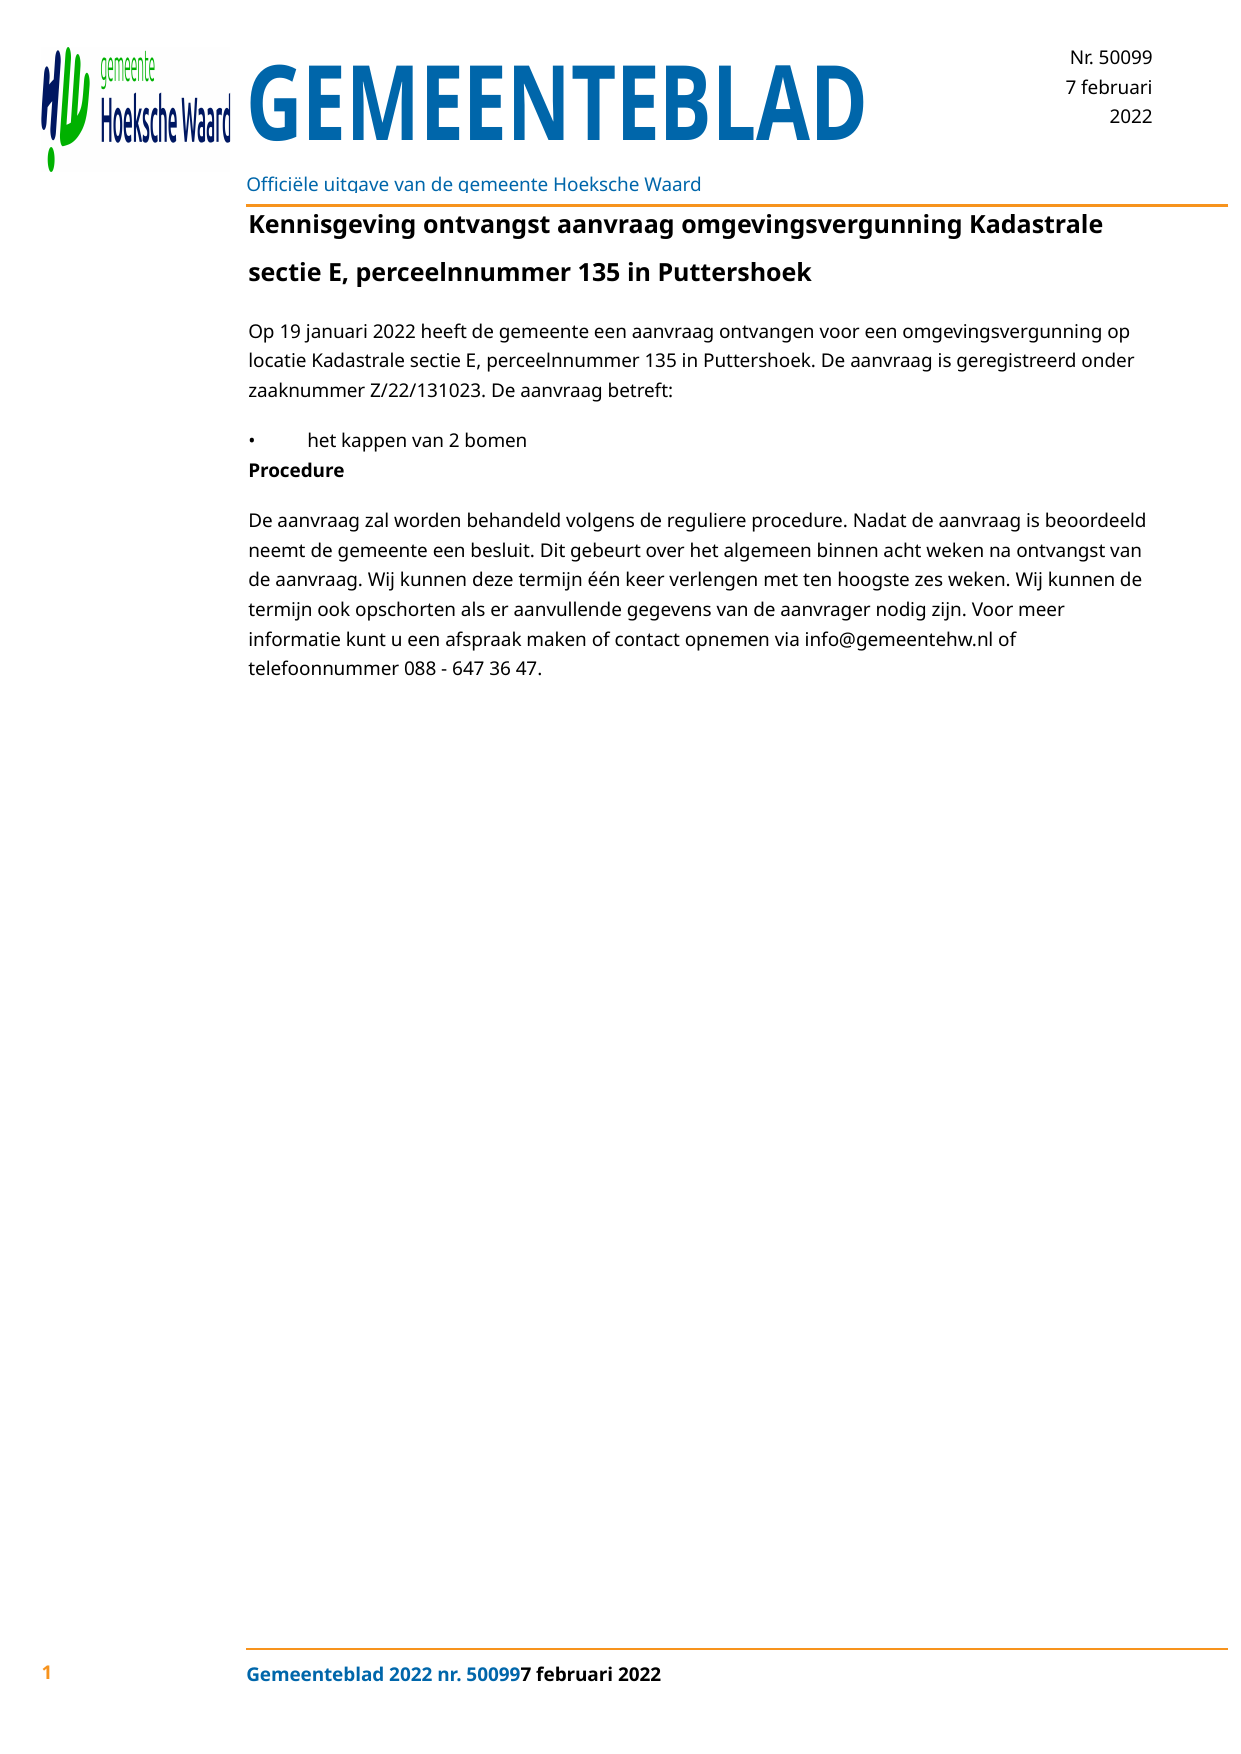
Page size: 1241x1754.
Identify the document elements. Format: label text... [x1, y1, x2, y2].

text Procedure [248, 457, 1152, 483]
list het kappen van 2 bomen [248, 427, 1152, 453]
text Kennisgeving ontvangst aanvraag omgevingsvergunning Kadastrale sectie E, perceelnnummer 135 in Puttershoek [248, 207, 1152, 288]
picture [41, 47, 231, 172]
text Op 19 januari 2022 heeft de gemeente een aanvraag ontvangen voor een omgevingsvergunning op locatie Kadastrale sectie E, perceelnnummer 135 in Puttershoek. De aanvraag is geregistreerd onder zaaknummer Z/22/131023. De aanvraag betreft: [248, 318, 1152, 403]
text De aanvraag zal worden behandeld volgens de reguliere procedure. Nadat de aanvraag is beoordeeld neemt de gemeente een besluit. Dit gebeurt over het algemeen binnen acht weken na ontvangst van de aanvraag. Wij kunnen deze termijn één keer verlengen met ten hoogste zes weken. Wij kunnen de termijn ook opschorten als er aanvullende gegevens van de aanvrager nodig zijn. Voor meer informatie kunt u een afspraak maken of contact opnemen via info@gemeentehw.nl of telefoonnummer 088 - 647 36 47. [248, 507, 1152, 681]
